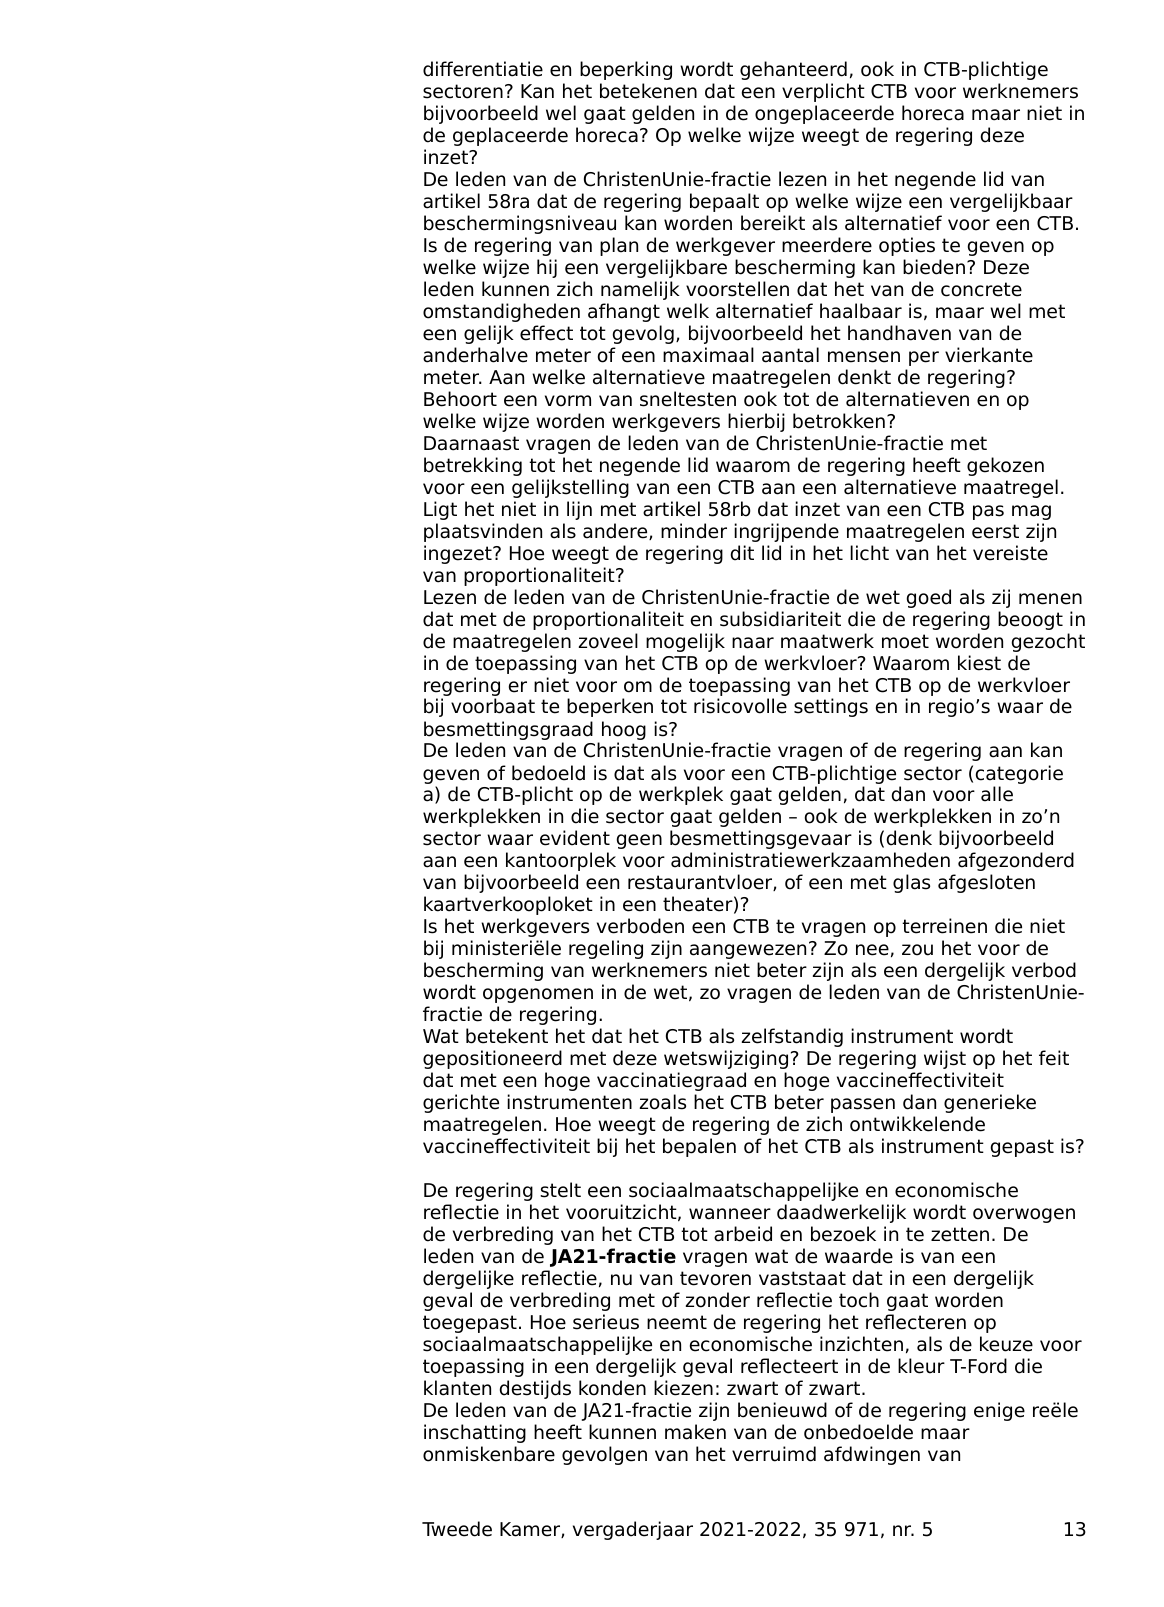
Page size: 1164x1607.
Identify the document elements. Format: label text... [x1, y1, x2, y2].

text De regering stelt een sociaalmaatschappelijke en economische reflectie in het vooruitzicht, wanneer daadwerkelijk wordt overwogen de verbreding van het CTB tot arbeid en bezoek in te zetten. De leden van de JA21-fractie vragen wat de waarde is van een dergelijke reflectie, nu van tevoren vaststaat dat in een dergelijk geval de verbreding met of zonder reflectie toch gaat worden toegepast. Hoe serieus neemt de regering het reflecteren op sociaalmaatschappelijke en economische inzichten, als de keuze voor toepassing in een dergelijk geval reflecteert in de kleur T-Ford die klanten destijds konden kiezen: zwart of zwart. [422, 1180, 1087, 1400]
text De leden van de ChristenUnie-fractie lezen in het negende lid van artikel 58ra dat de regering bepaalt op welke wijze een vergelijkbaar beschermingsniveau kan worden bereikt als alternatief voor een CTB. Is de regering van plan de werkgever meerdere opties te geven op welke wijze hij een vergelijkbare bescherming kan bieden? Deze leden kunnen zich namelijk voorstellen dat het van de concrete omstandigheden afhangt welk alternatief haalbaar is, maar wel met een gelijk effect tot gevolg, bijvoorbeeld het handhaven van de anderhalve meter of een maximaal aantal mensen per vierkante meter. Aan welke alternatieve maatregelen denkt de regering? Behoort een vorm van sneltesten ook tot de alternatieven en op welke wijze worden werkgevers hierbij betrokken? [422, 169, 1087, 433]
text Lezen de leden van de ChristenUnie-fractie de wet goed als zij menen dat met de proportionaliteit en subsidiariteit die de regering beoogt in de maatregelen zoveel mogelijk naar maatwerk moet worden gezocht in de toepassing van het CTB op de werkvloer? Waarom kiest de regering er niet voor om de toepassing van het CTB op de werkvloer bij voorbaat te beperken tot risicovolle settings en in regio’s waar de besmettingsgraad hoog is? [422, 587, 1087, 740]
text differentiatie en beperking wordt gehanteerd, ook in CTB-plichtige sectoren? Kan het betekenen dat een verplicht CTB voor werknemers bijvoorbeeld wel gaat gelden in de ongeplaceerde horeca maar niet in de geplaceerde horeca? Op welke wijze weegt de regering deze inzet? [422, 59, 1087, 169]
text Is het werkgevers verboden een CTB te vragen op terreinen die niet bij ministeriële regeling zijn aangewezen? Zo nee, zou het voor de bescherming van werknemers niet beter zijn als een dergelijk verbod wordt opgenomen in de wet, zo vragen de leden van de ChristenUnie-fractie de regering. [422, 916, 1087, 1026]
text Wat betekent het dat het CTB als zelfstandig instrument wordt gepositioneerd met deze wetswijziging? De regering wijst op het feit dat met een hoge vaccinatiegraad en hoge vaccineffectiviteit gerichte instrumenten zoals het CTB beter passen dan generieke maatregelen. Hoe weegt de regering de zich ontwikkelende vaccineffectiviteit bij het bepalen of het CTB als instrument gepast is? [422, 1026, 1087, 1158]
text De leden van de JA21-fractie zijn benieuwd of de regering enige reële inschatting heeft kunnen maken van de onbedoelde maar onmiskenbare gevolgen van het verruimd afdwingen van [422, 1400, 1087, 1466]
text Daarnaast vragen de leden van de ChristenUnie-fractie met betrekking tot het negende lid waarom de regering heeft gekozen voor een gelijkstelling van een CTB aan een alternatieve maatregel. Ligt het niet in lijn met artikel 58rb dat inzet van een CTB pas mag plaatsvinden als andere, minder ingrijpende maatregelen eerst zijn ingezet? Hoe weegt de regering dit lid in het licht van het vereiste van proportionaliteit? [422, 433, 1087, 587]
text De leden van de ChristenUnie-fractie vragen of de regering aan kan geven of bedoeld is dat als voor een CTB-plichtige sector (categorie a) de CTB-plicht op de werkplek gaat gelden, dat dan voor alle werkplekken in die sector gaat gelden – ook de werkplekken in zo’n sector waar evident geen besmettingsgevaar is (denk bijvoorbeeld aan een kantoorplek voor administratiewerkzaamheden afgezonderd van bijvoorbeeld een restaurantvloer, of een met glas afgesloten kaartverkooploket in een theater)? [422, 740, 1087, 916]
